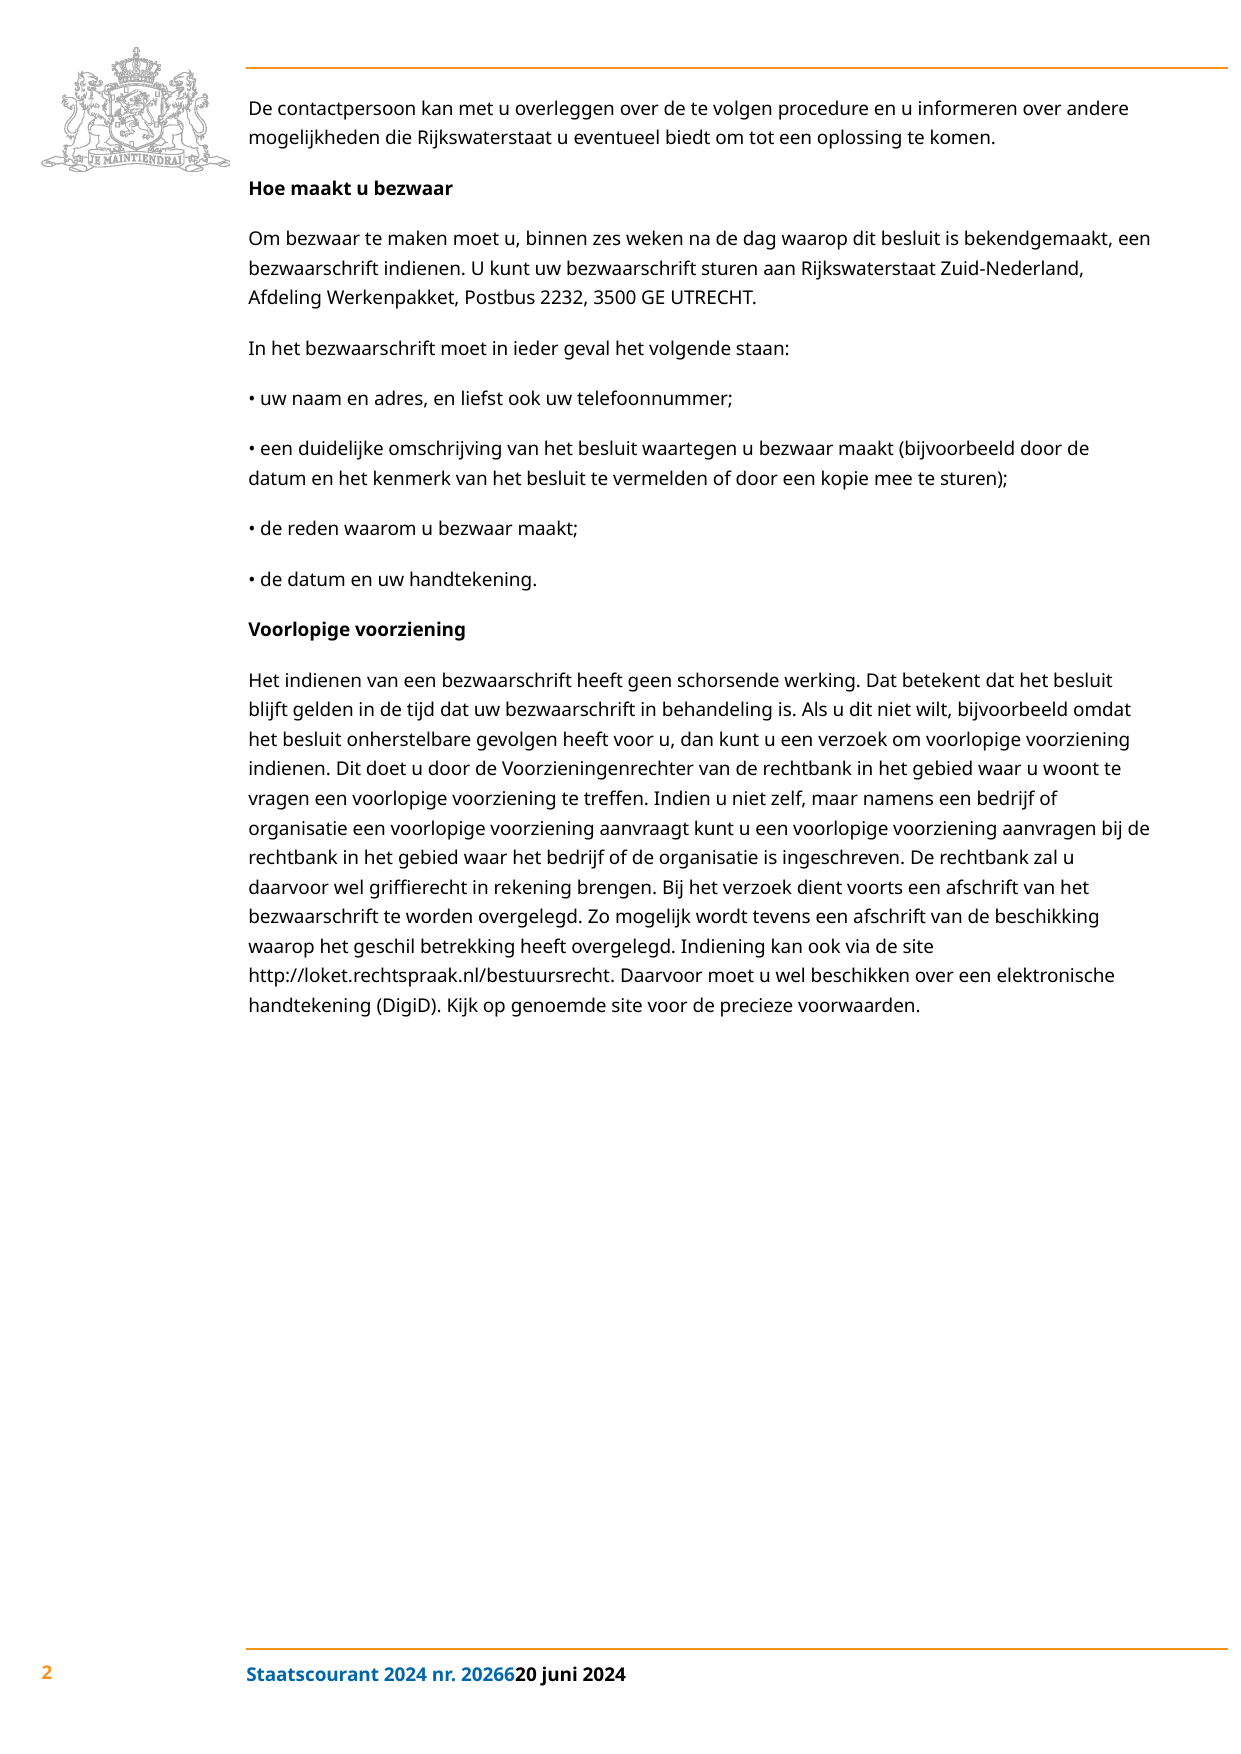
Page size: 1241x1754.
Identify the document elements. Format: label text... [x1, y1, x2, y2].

text Het indienen van een bezwaarschrift heeft geen schorsende werking. Dat betekent dat het besluit blijft gelden in de tijd dat uw bezwaarschrift in behandeling is. Als u dit niet wilt, bijvoorbeeld omdat het besluit onherstelbare gevolgen heeft voor u, dan kunt u een verzoek om voorlopige voorziening indienen. Dit doet u door de Voorzieningenrechter van de rechtbank in het gebied waar u woont te vragen een voorlopige voorziening te treffen. Indien u niet zelf, maar namens een bedrijf of organisatie een voorlopige voorziening aanvraagt kunt u een voorlopige voorziening aanvragen bij de rechtbank in het gebied waar het bedrijf of de organisatie is ingeschreven. De rechtbank zal u daarvoor wel griffierecht in rekening brengen. Bij het verzoek dient voorts een afschrift van het bezwaarschrift te worden overgelegd. Zo mogelijk wordt tevens een afschrift van de beschikking waarop het geschil betrekking heeft overgelegd. Indiening kan ook via de site http://loket.rechtspraak.nl/bestuursrecht. Daarvoor moet u wel beschikken over een elektronische handtekening (DigiD). Kijk op genoemde site voor de precieze voorwaarden. [248, 667, 1152, 1018]
text • de reden waarom u bezwaar maakt; [248, 516, 1152, 541]
text • de datum en uw handtekening. [248, 566, 1152, 592]
text De contactpersoon kan met u overleggen over de te volgen procedure en u informeren over andere mogelijkheden die Rijkswaterstaat u eventueel biedt om tot een oplossing te komen. [248, 95, 1152, 150]
text • een duidelijke omschrijving van het besluit waartegen u bezwaar maakt (bijvoorbeeld door de datum en het kenmerk van het besluit te vermelden of door een kopie mee te sturen); [248, 436, 1152, 491]
text Hoe maakt u bezwaar [248, 175, 1152, 201]
text Voorlopige voorziening [248, 616, 1152, 642]
text • uw naam en adres, en liefst ook uw telefoonnummer; [248, 385, 1152, 411]
text Om bezwaar te maken moet u, binnen zes weken na de dag waarop dit besluit is bekendgemaakt, een bezwaarschrift indienen. U kunt uw bezwaarschrift sturen aan Rijkswaterstaat Zuid-Nederland, Afdeling Werkenpakket, Postbus 2232, 3500 GE UTRECHT. [248, 225, 1152, 310]
picture [41, 47, 231, 172]
text In het bezwaarschrift moet in ieder geval het volgende staan: [248, 335, 1152, 361]
